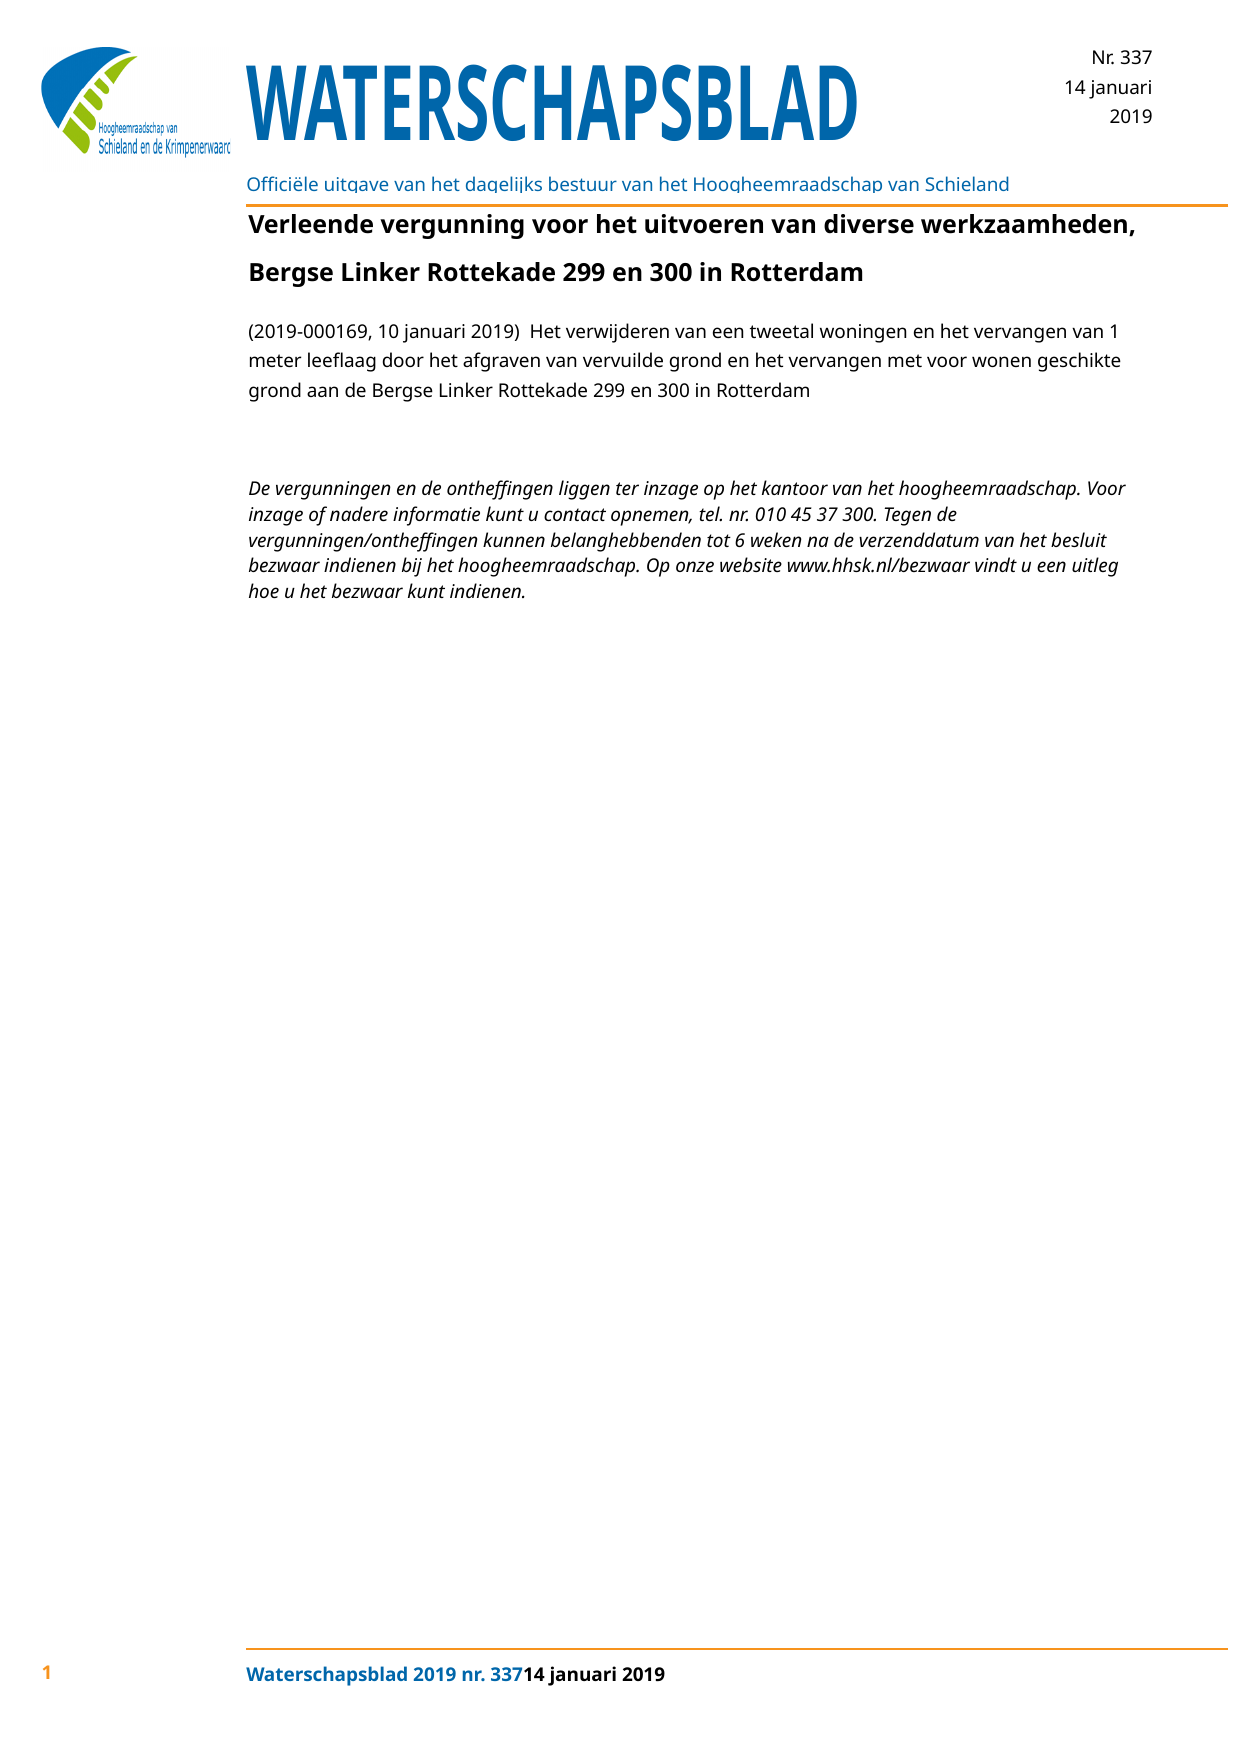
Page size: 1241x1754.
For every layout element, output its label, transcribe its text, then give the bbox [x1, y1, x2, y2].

text Verleende vergunning voor het uitvoeren van diverse werkzaamheden, Bergse Linker Rottekade 299 en 300 in Rotterdam [248, 207, 1152, 288]
text De vergunningen en de ontheffingen liggen ter inzage op het kantoor van het hoogheemraadschap. Voor inzage of nadere informatie kunt u contact opnemen, tel. nr. 010 45 37 300. Tegen de vergunningen/ontheffingen kunnen belanghebbenden tot 6 weken na de verzenddatum van het besluit bezwaar indienen bij het hoogheemraadschap. Op onze website www.hhsk.nl/bezwaar vindt u een uitleg hoe u het bezwaar kunt indienen. [248, 475, 1152, 604]
picture [41, 47, 231, 172]
text (2019-000169, 10 januari 2019) Het verwijderen van een tweetal woningen en het vervangen van 1 meter leeflaag door het afgraven van vervuilde grond en het vervangen met voor wonen geschikte grond aan de Bergse Linker Rottekade 299 en 300 in Rotterdam [248, 318, 1152, 403]
